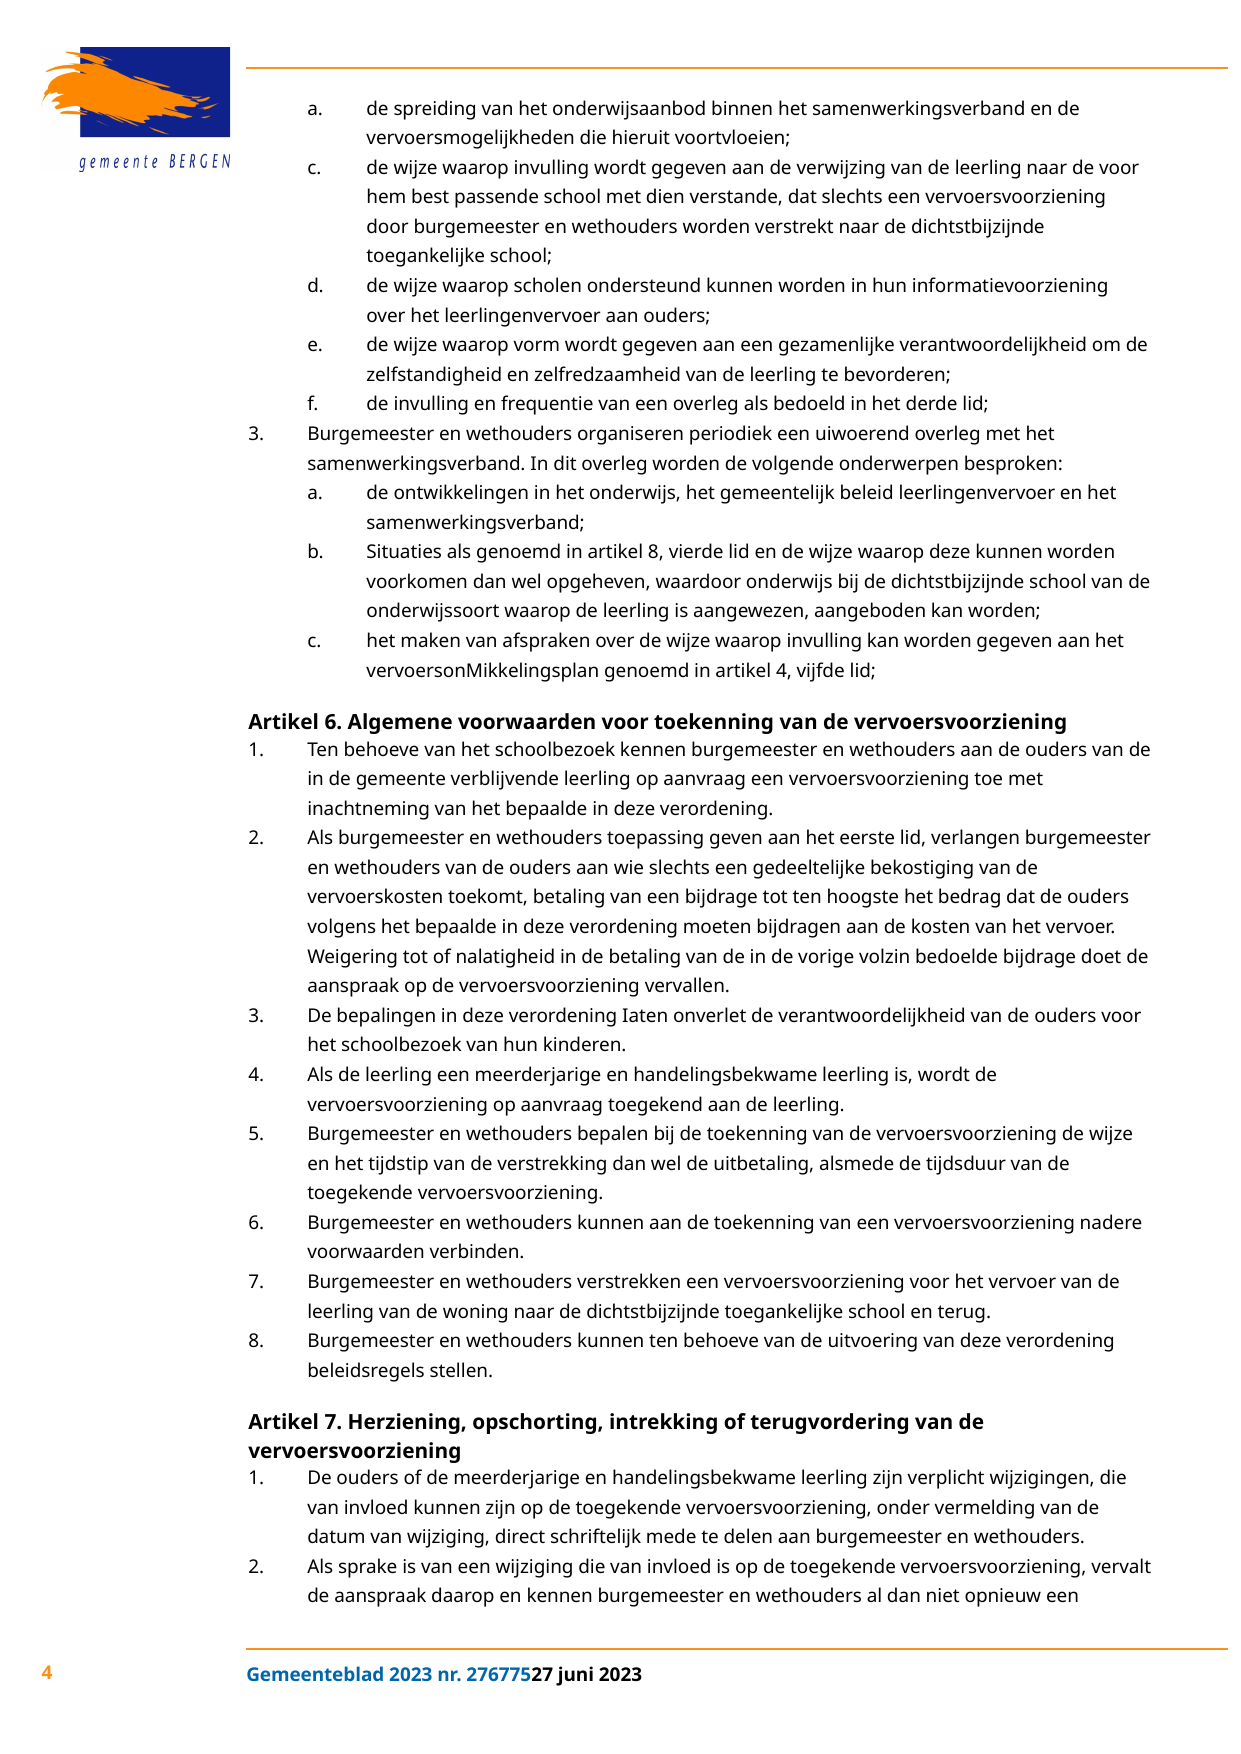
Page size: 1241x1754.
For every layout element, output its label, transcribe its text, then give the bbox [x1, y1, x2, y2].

list Burgemeester en wethouders kunnen ten behoeve van de uitvoering van deze verordening beleidsregels stellen. [248, 1327, 1152, 1383]
list de invulling en frequentie van een overleg als bedoeld in het derde lid; [307, 391, 1152, 416]
list De ouders of de meerderjarige en handelingsbekwame leerling zijn verplicht wijzigingen, die van invloed kunnen zijn op de toegekende vervoersvoorziening, onder vermelding van de datum van wijziging, direct schriftelijk mede te delen aan burgemeester en wethouders. [248, 1464, 1152, 1549]
list Burgemeester en wethouders organiseren periodiek een uiwoerend overleg met het samenwerkingsverband. In dit overleg worden de volgende onderwerpen besproken: [248, 420, 1152, 476]
text Artikel 6. Algemene voorwaarden voor toekenning van de vervoersvoorziening [248, 707, 1152, 736]
list Burgemeester en wethouders bepalen bij de toekenning van de vervoersvoorziening de wijze en het tijdstip van de verstrekking dan wel de uitbetaling, alsmede de tijdsduur van de toegekende vervoersvoorziening. [248, 1120, 1152, 1205]
list Als burgemeester en wethouders toepassing geven aan het eerste lid, verlangen burgemeester en wethouders van de ouders aan wie slechts een gedeeltelijke bekostiging van de vervoerskosten toekomt, betaling van een bijdrage tot ten hoogste het bedrag dat de ouders volgens het bepaalde in deze verordening moeten bijdragen aan de kosten van het vervoer. Weigering tot of nalatigheid in de betaling van de in de vorige volzin bedoelde bijdrage doet de aanspraak op de vervoersvoorziening vervallen. [248, 824, 1152, 998]
list Situaties als genoemd in artikel 8, vierde lid en de wijze waarop deze kunnen worden voorkomen dan wel opgeheven, waardoor onderwijs bij de dichtstbijzijnde school van de onderwijssoort waarop de leerling is aangewezen, aangeboden kan worden; [307, 538, 1152, 623]
list Als sprake is van een wijziging die van invloed is op de toegekende vervoersvoorziening, vervalt de aanspraak daarop en kennen burgemeester en wethouders al dan niet opnieuw een [248, 1553, 1152, 1608]
list de spreiding van het onderwijsaanbod binnen het samenwerkingsverband en de vervoersmogelijkheden die hieruit voortvloeien; [307, 95, 1152, 150]
list Als de leerling een meerderjarige en handelingsbekwame leerling is, wordt de vervoersvoorziening op aanvraag toegekend aan de leerling. [248, 1061, 1152, 1116]
picture [41, 47, 231, 172]
list de wijze waarop scholen ondersteund kunnen worden in hun informatievoorziening over het leerlingenvervoer aan ouders; [307, 272, 1152, 328]
list Ten behoeve van het schoolbezoek kennen burgemeester en wethouders aan de ouders van de in de gemeente verblijvende leerling op aanvraag een vervoersvoorziening toe met inachtneming van het bepaalde in deze verordening. [248, 736, 1152, 821]
text Artikel 7. Herziening, opschorting, intrekking of terugvordering van de vervoersvoorziening [248, 1407, 1152, 1464]
list de wijze waarop invulling wordt gegeven aan de verwijzing van de leerling naar de voor hem best passende school met dien verstande, dat slechts een vervoersvoorziening door burgemeester en wethouders worden verstrekt naar de dichtstbijzijnde toegankelijke school; [307, 154, 1152, 268]
list het maken van afspraken over de wijze waarop invulling kan worden gegeven aan het vervoersonMikkelingsplan genoemd in artikel 4, vijfde lid; [307, 627, 1152, 683]
list De bepalingen in deze verordening Iaten onverlet de verantwoordelijkheid van de ouders voor het schoolbezoek van hun kinderen. [248, 1002, 1152, 1057]
list Burgemeester en wethouders verstrekken een vervoersvoorziening voor het vervoer van de leerling van de woning naar de dichtstbijzijnde toegankelijke school en terug. [248, 1268, 1152, 1323]
list de wijze waarop vorm wordt gegeven aan een gezamenlijke verantwoordelijkheid om de zelfstandigheid en zelfredzaamheid van de leerling te bevorderen; [307, 331, 1152, 387]
list de ontwikkelingen in het onderwijs, het gemeentelijk beleid leerlingenvervoer en het samenwerkingsverband; [307, 479, 1152, 535]
list Burgemeester en wethouders kunnen aan de toekenning van een vervoersvoorziening nadere voorwaarden verbinden. [248, 1209, 1152, 1264]
